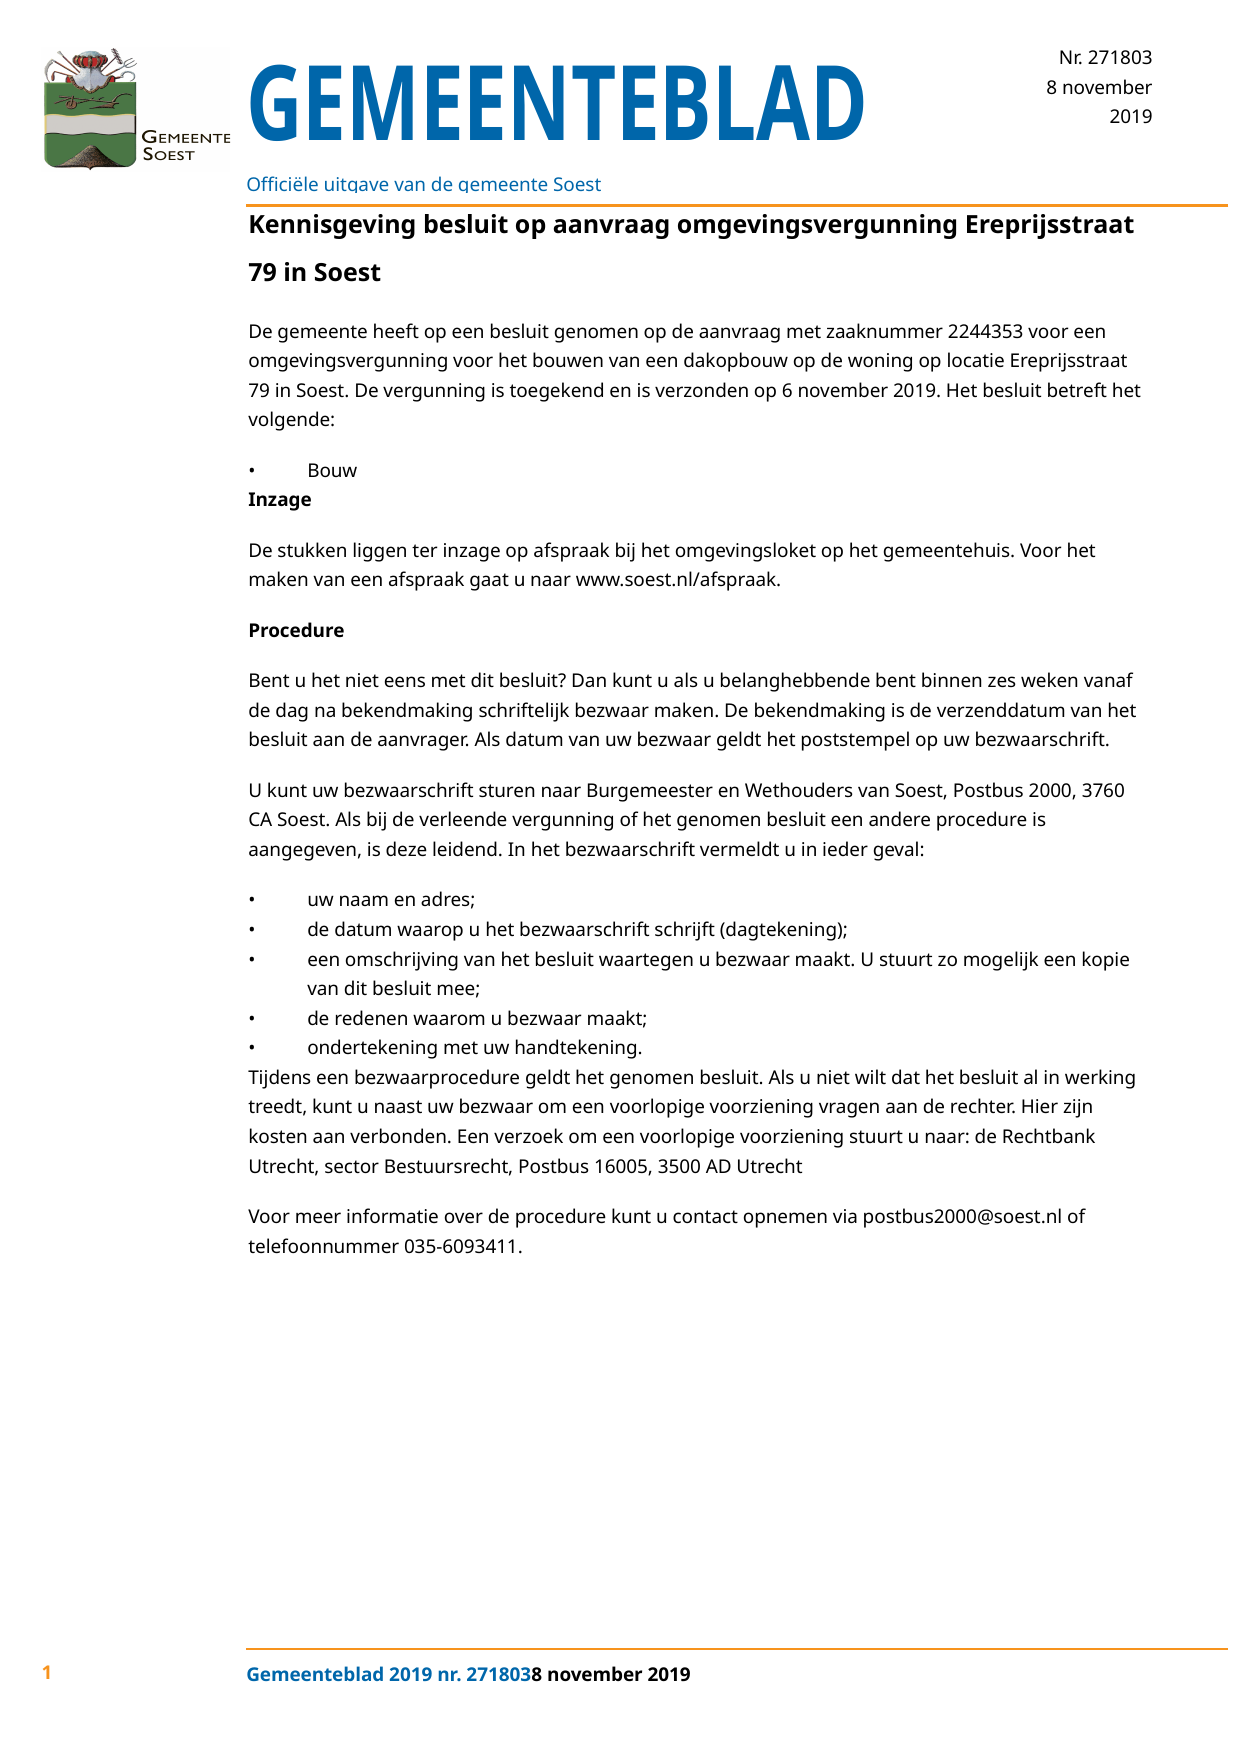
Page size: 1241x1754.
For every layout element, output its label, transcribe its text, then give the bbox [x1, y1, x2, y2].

text Inzage [248, 487, 1152, 512]
list ondertekening met uw handtekening. [248, 1034, 1152, 1060]
text Bent u het niet eens met dit besluit? Dan kunt u als u belanghebbende bent binnen zes weken vanaf de dag na bekendmaking schriftelijk bezwaar maken. De bekendmaking is de verzenddatum van het besluit aan de aanvrager. Als datum van uw bezwaar geldt het poststempel op uw bezwaarschrift. [248, 667, 1152, 752]
picture [41, 47, 231, 172]
text U kunt uw bezwaarschrift sturen naar Burgemeester en Wethouders van Soest, Postbus 2000, 3760 CA Soest. Als bij de verleende vergunning of het genomen besluit een andere procedure is aangegeven, is deze leidend. In het bezwaarschrift vermeldt u in ieder geval: [248, 777, 1152, 862]
text Procedure [248, 617, 1152, 643]
list de datum waarop u het bezwaarschrift schrijft (dagtekening); [248, 916, 1152, 942]
text Voor meer informatie over de procedure kunt u contact opnemen via postbus2000@soest.nl of telefoonnummer 035-6093411. [248, 1203, 1152, 1259]
list uw naam en adres; [248, 887, 1152, 912]
list een omschrijving van het besluit waartegen u bezwaar maakt. U stuurt zo mogelijk een kopie van dit besluit mee; [248, 946, 1152, 1001]
list de redenen waarom u bezwaar maakt; [248, 1005, 1152, 1031]
text De gemeente heeft op een besluit genomen op de aanvraag met zaaknummer 2244353 voor een omgevingsvergunning voor het bouwen van een dakopbouw op de woning op locatie Ereprijsstraat 79 in Soest. De vergunning is toegekend en is verzonden op 6 november 2019. Het besluit betreft het volgende: [248, 318, 1152, 432]
text De stukken liggen ter inzage op afspraak bij het omgevingsloket op het gemeentehuis. Voor het maken van een afspraak gaat u naar www.soest.nl/afspraak. [248, 537, 1152, 592]
text Tijdens een bezwaarprocedure geldt het genomen besluit. Als u niet wilt dat het besluit al in werking treedt, kunt u naast uw bezwaar om een voorlopige voorziening vragen aan de rechter. Hier zijn kosten aan verbonden. Een verzoek om een voorlopige voorziening stuurt u naar: de Rechtbank Utrecht, sector Bestuursrecht, Postbus 16005, 3500 AD Utrecht [248, 1064, 1152, 1179]
text Kennisgeving besluit op aanvraag omgevingsvergunning Ereprijsstraat 79 in Soest [248, 207, 1152, 288]
list Bouw [248, 457, 1152, 483]
